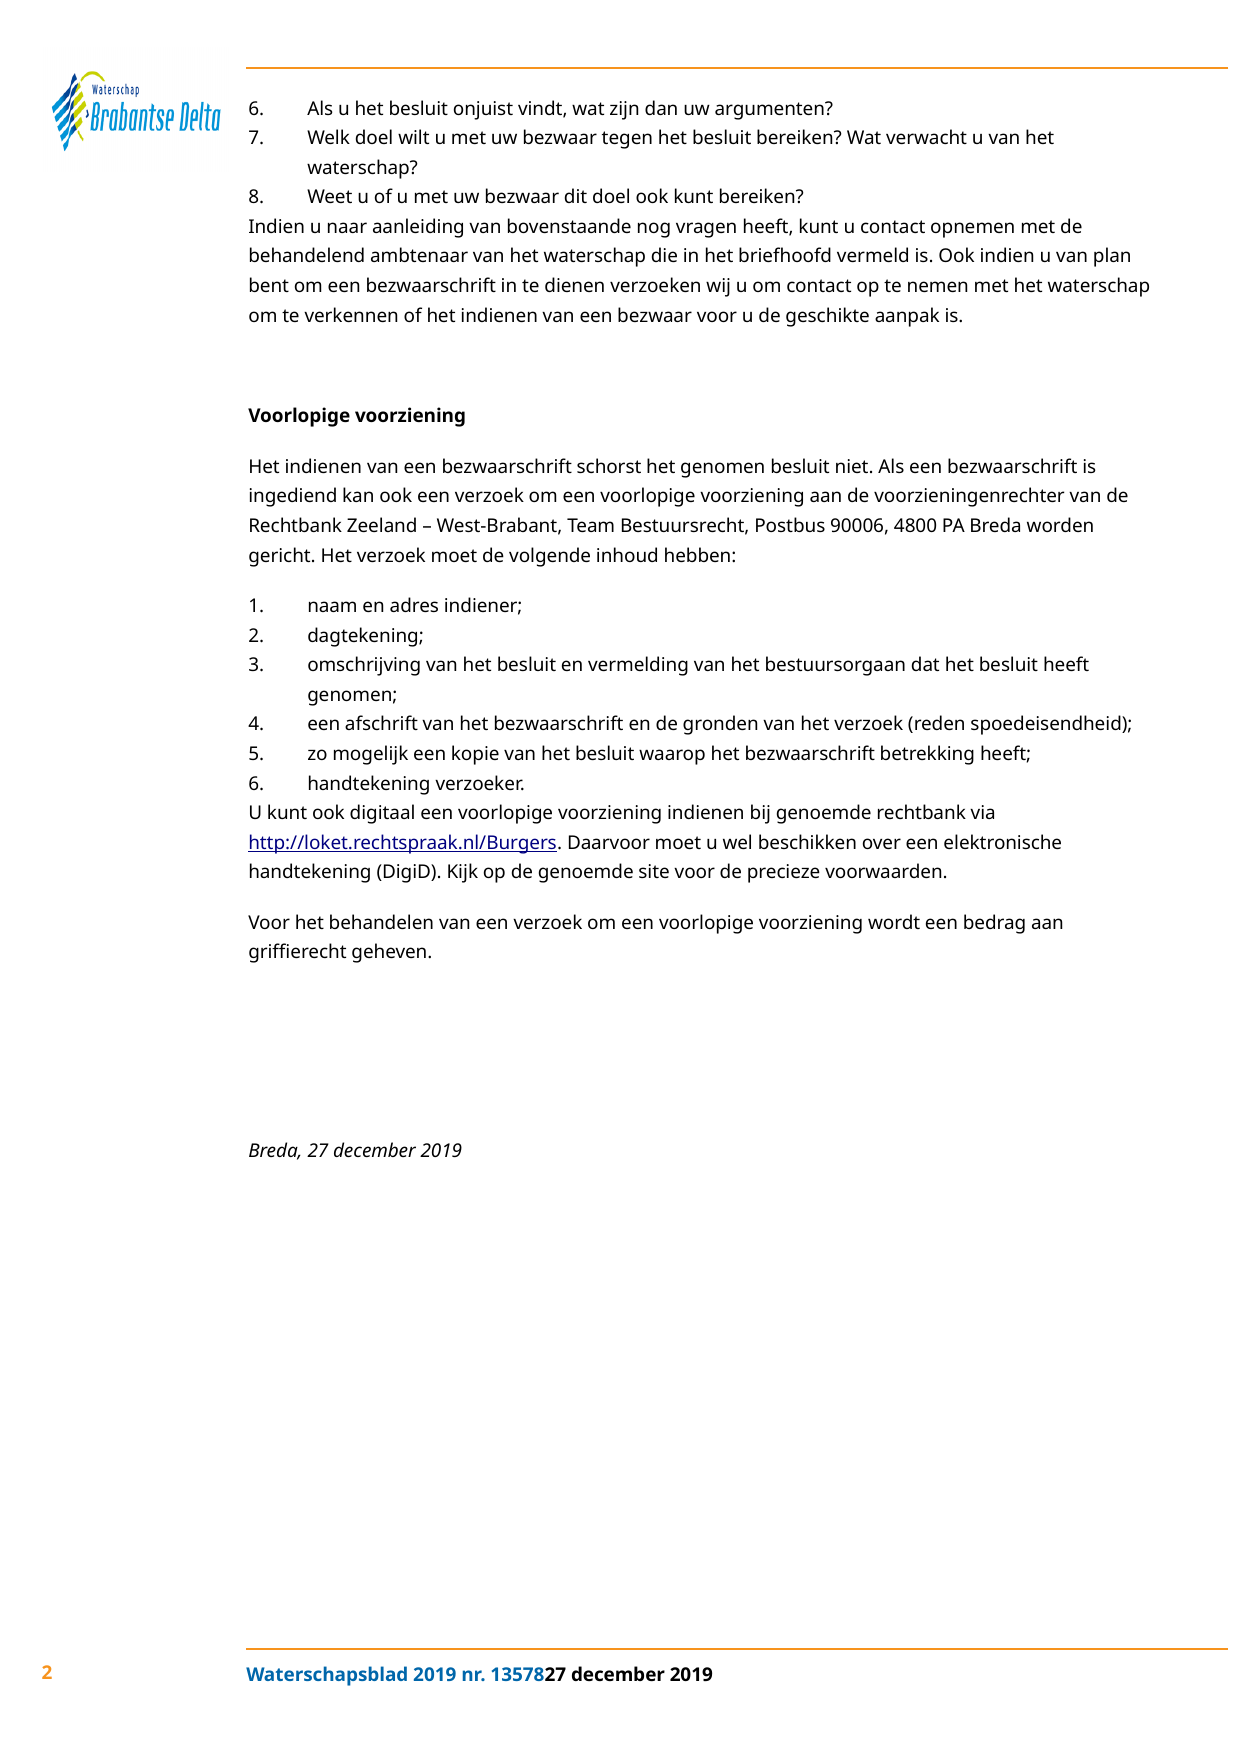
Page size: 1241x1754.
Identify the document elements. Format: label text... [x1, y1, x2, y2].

text Indien u naar aanleiding van bovenstaande nog vragen heeft, kunt u contact opnemen met de behandelend ambtenaar van het waterschap die in het briefhoofd vermeld is. Ook indien u van plan bent om een bezwaarschrift in te dienen verzoeken wij u om contact op te nemen met het waterschap om te verkennen of het indienen van een bezwaar voor u de geschikte aanpak is. [248, 213, 1152, 328]
text U kunt ook digitaal een voorlopige voorziening indienen bij genoemde rechtbank via http://loket.rechtspraak.nl/Burgers. Daarvoor moet u wel beschikken over een elektronische handtekening (DigiD). Kijk op de genoemde site voor de precieze voorwaarden. [248, 799, 1152, 884]
text Het indienen van een bezwaarschrift schorst het genomen besluit niet. Als een bezwaarschrift is ingediend kan ook een verzoek om een voorlopige voorziening aan de voorzieningenrechter van de Rechtbank Zeeland – West-Brabant, Team Bestuursrecht, Postbus 90006, 4800 PA Breda worden gericht. Het verzoek moet de volgende inhoud hebben: [248, 453, 1152, 568]
picture [41, 47, 231, 172]
list naam en adres indiener; [248, 592, 1152, 618]
list zo mogelijk een kopie van het besluit waarop het bezwaarschrift betrekking heeft; [248, 740, 1152, 766]
list een afschrift van het bezwaarschrift en de gronden van het verzoek (reden spoedeisendheid); [248, 711, 1152, 736]
list Weet u of u met uw bezwaar dit doel ook kunt bereiken? [248, 183, 1152, 209]
list Welk doel wilt u met uw bezwaar tegen het besluit bereiken? Wat verwacht u van het waterschap? [248, 124, 1152, 180]
list omschrijving van het besluit en vermelding van het bestuursorgaan dat het besluit heeft genomen; [248, 651, 1152, 707]
list Als u het besluit onjuist vindt, wat zijn dan uw argumenten? [248, 95, 1152, 121]
text Voor het behandelen van een verzoek om een voorlopige voorziening wordt een bedrag aan griffierecht geheven. [248, 909, 1152, 964]
list dagtekening; [248, 622, 1152, 648]
text Breda, 27 december 2019 [248, 1138, 1152, 1163]
list handtekening verzoeker. [248, 770, 1152, 796]
text Voorlopige voorziening [248, 403, 1152, 428]
